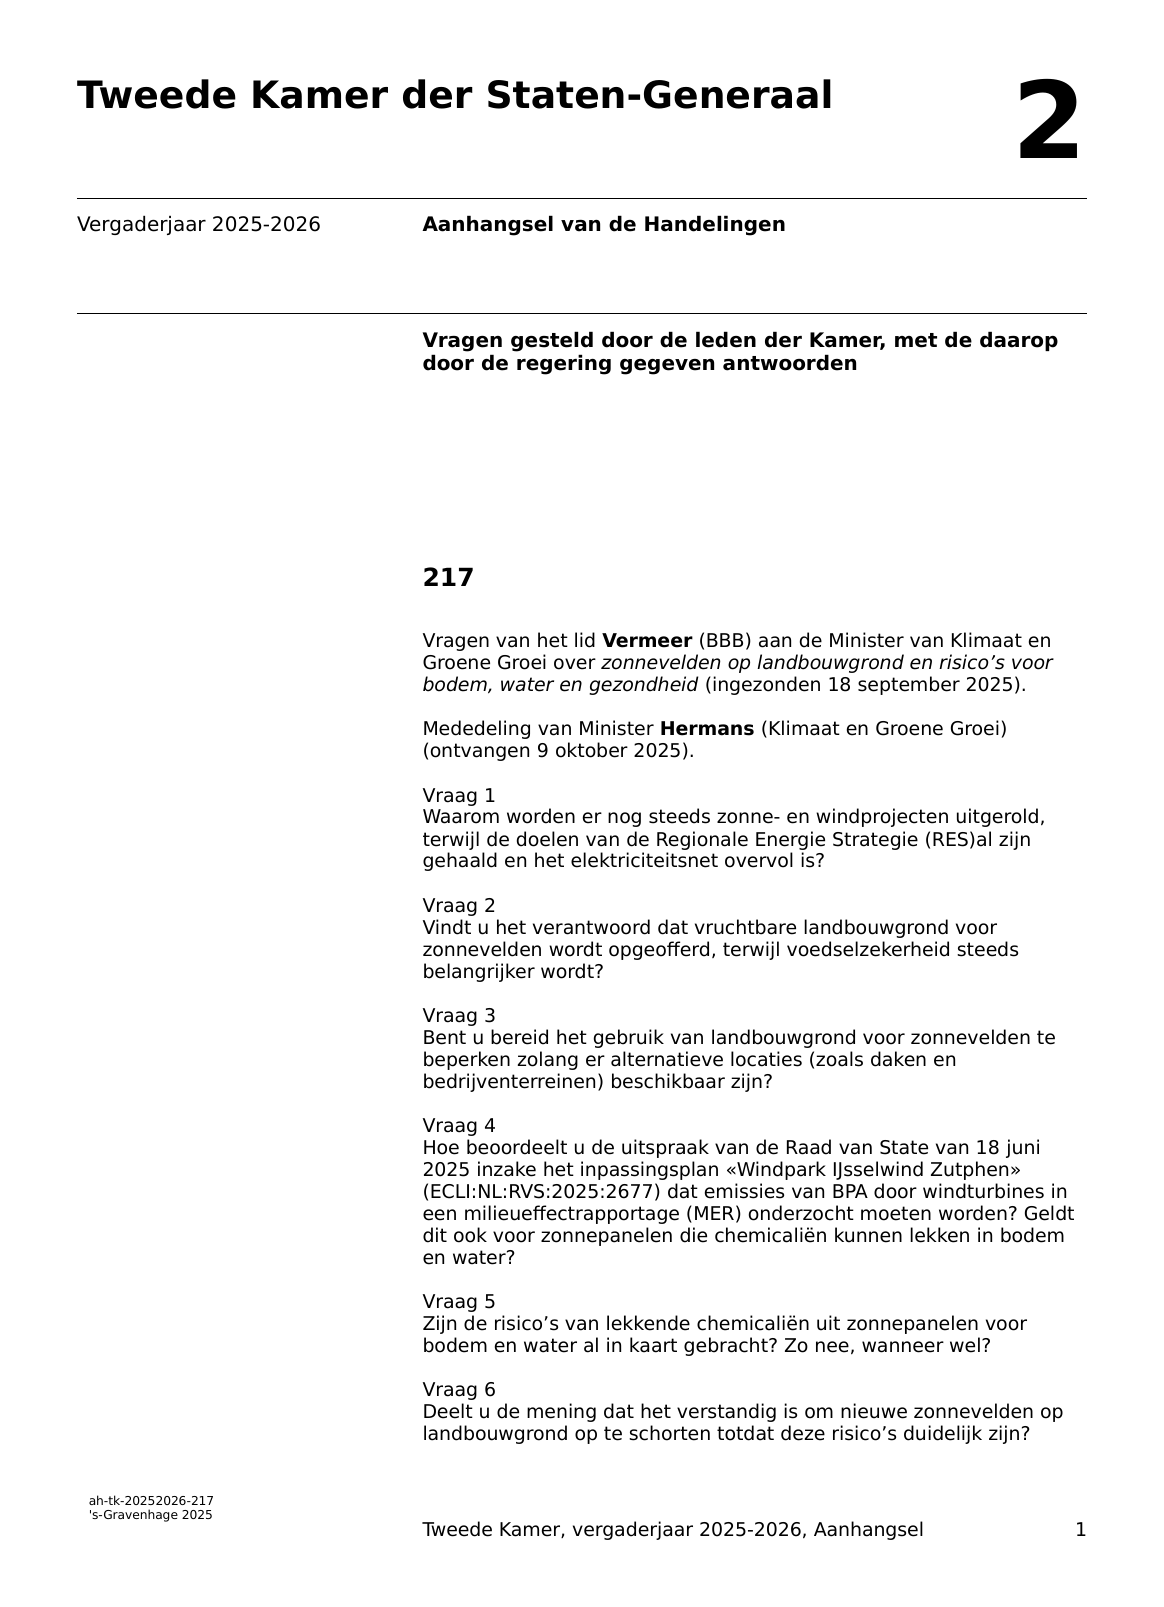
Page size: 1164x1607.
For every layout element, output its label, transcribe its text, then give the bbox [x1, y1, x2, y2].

text Waarom worden er nog steeds zonne- en windprojecten uitgerold, terwijl de doelen van de Regionale Energie Strategie (RES)al zijn gehaald en het elektriciteitsnet overvol is? [422, 806, 1087, 872]
table_header 2 [886, 59, 1087, 198]
text Vragen van het lid Vermeer (BBB) aan de Minister van Klimaat en Groene Groei over zonnevelden op landbouwgrond en risico’s voor bodem, water en gezondheid (ingezonden 18 september 2025). [422, 630, 1087, 696]
table_cell Aanhangsel van de Handelingen [422, 199, 1087, 313]
table_cell Vragen gesteld door de leden der Kamer, met de daarop door de regering gegeven antwoorden [422, 314, 1087, 375]
text Mededeling van Minister Hermans (Klimaat en Groene Groei) (ontvangen 9 oktober 2025). [422, 718, 1087, 762]
text Vraag 6 [422, 1379, 1087, 1401]
text Vraag 4 [422, 1115, 1087, 1137]
table_cell Vergaderjaar 2025-2026 [77, 199, 422, 313]
text 217 [422, 563, 1087, 592]
text 's-Gravenhage 2025 [88, 1508, 323, 1522]
text Vraag 1 [422, 784, 1087, 806]
text Vraag 3 [422, 1005, 1087, 1027]
text Deelt u de mening dat het verstandig is om nieuwe zonnevelden op landbouwgrond op te schorten totdat deze risico’s duidelijk zijn? [422, 1401, 1087, 1445]
text Zijn de risico’s van lekkende chemicaliën uit zonnepanelen voor bodem en water al in kaart gebracht? Zo nee, wanneer wel? [422, 1313, 1087, 1357]
text Vindt u het verantwoord dat vruchtbare landbouwgrond voor zonnevelden wordt opgeofferd, terwijl voedselzekerheid steeds belangrijker wordt? [422, 917, 1087, 982]
table_header Tweede Kamer der Staten-Generaal [77, 59, 886, 198]
text Hoe beoordeelt u de uitspraak van de Raad van State van 18 juni 2025 inzake het inpassingsplan «Windpark IJsselwind Zutphen» (ECLI:NL:RVS:2025:2677) dat emissies van BPA door windturbines in een milieueffectrapportage (MER) onderzocht moeten worden? Geldt dit ook voor zonnepanelen die chemicaliën kunnen lekken in bodem en water? [422, 1137, 1087, 1269]
table_cell [77, 314, 422, 375]
text Vraag 2 [422, 894, 1087, 917]
text Bent u bereid het gebruik van landbouwgrond voor zonnevelden te beperken zolang er alternatieve locaties (zoals daken en bedrijventerreinen) beschikbaar zijn? [422, 1027, 1087, 1093]
text ah-tk-20252026-217 [88, 1494, 323, 1508]
text Vraag 5 [422, 1291, 1087, 1313]
